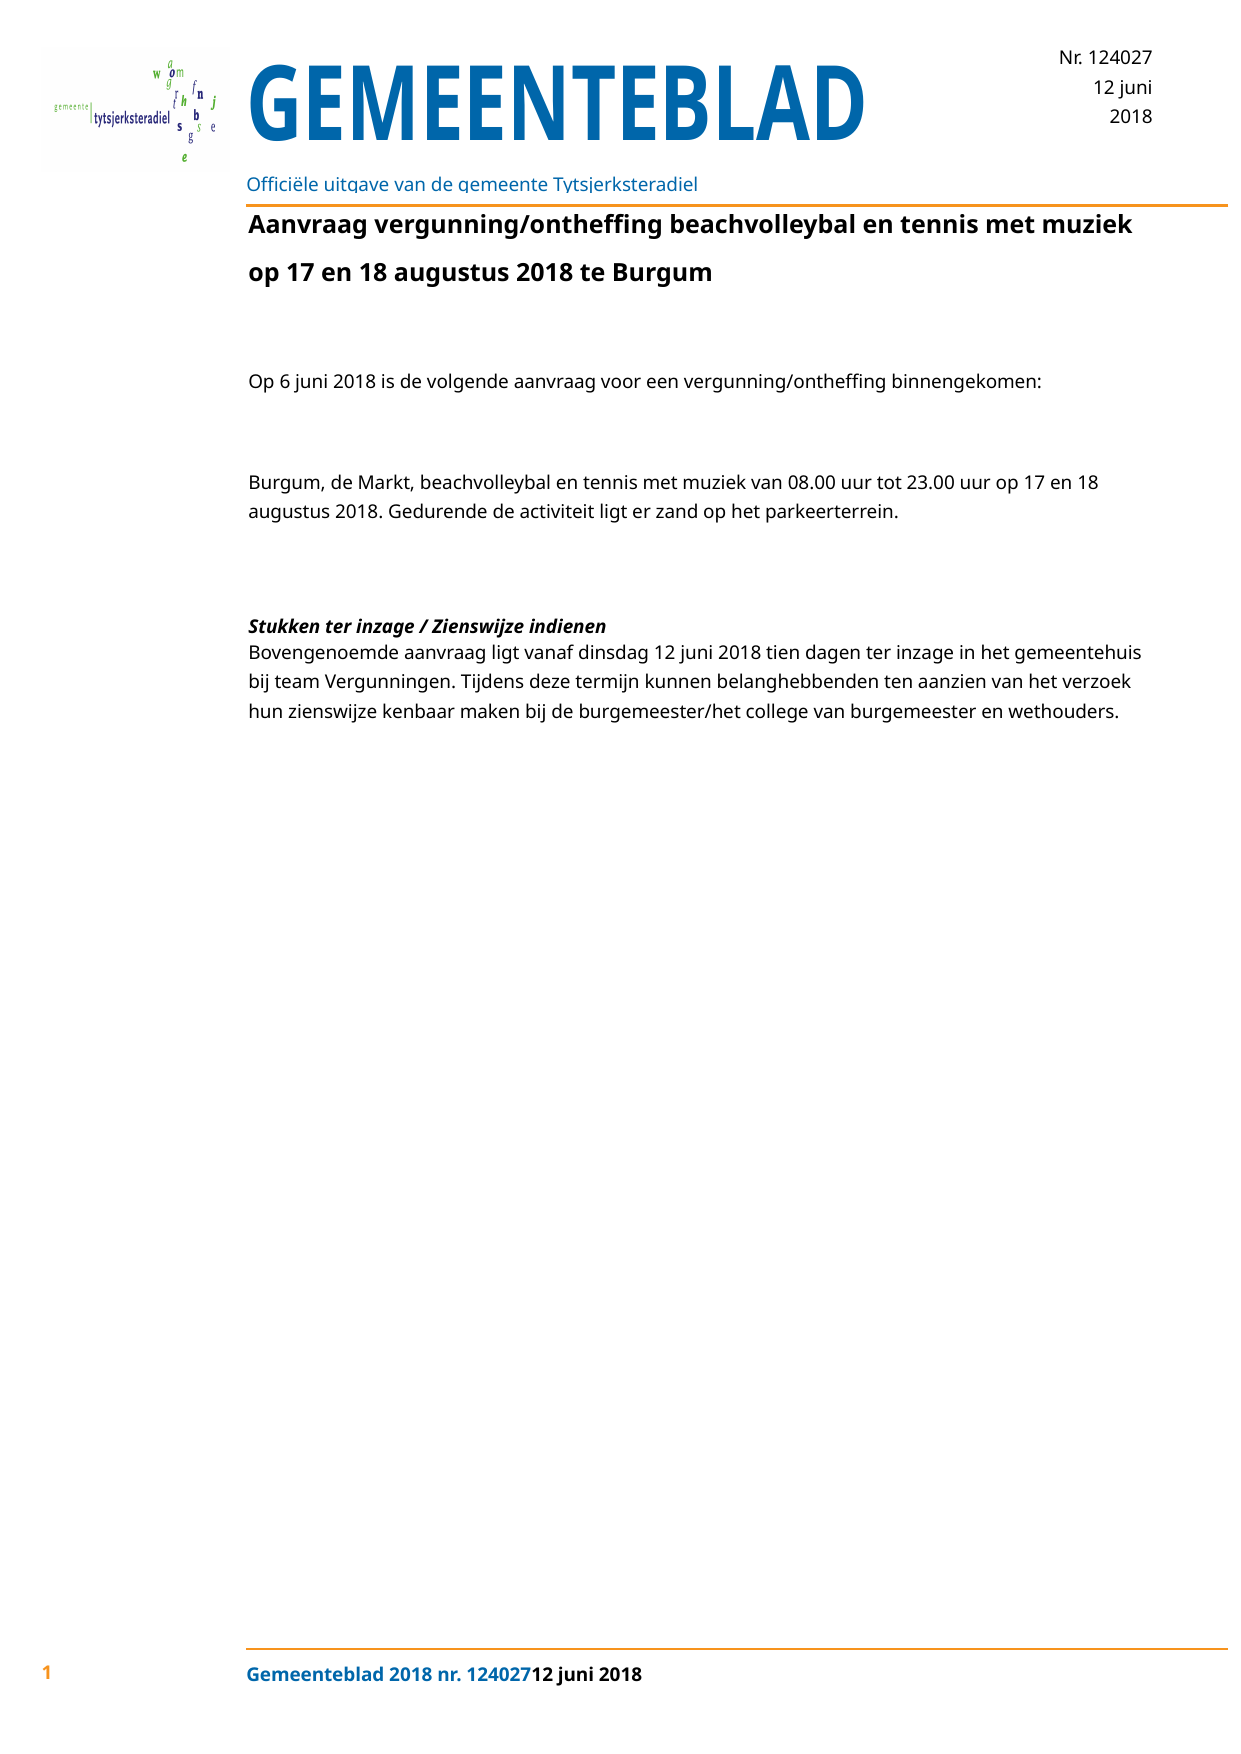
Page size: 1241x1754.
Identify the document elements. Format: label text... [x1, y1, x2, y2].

text Stukken ter inzage / Zienswijze indienen [248, 613, 1152, 639]
text Op 6 juni 2018 is de volgende aanvraag voor een vergunning/ontheffing binnengekomen: [248, 368, 1152, 394]
text Bovengenoemde aanvraag ligt vanaf dinsdag 12 juni 2018 tien dagen ter inzage in het gemeentehuis bij team Vergunningen. Tijdens deze termijn kunnen belanghebbenden ten aanzien van het verzoek hun zienswijze kenbaar maken bij de burgemeester/het college van burgemeester en wethouders. [248, 639, 1152, 724]
text Aanvraag vergunning/ontheffing beachvolleybal en tennis met muziek op 17 en 18 augustus 2018 te Burgum [248, 207, 1152, 288]
picture [41, 47, 231, 172]
text Burgum, de Markt, beachvolleybal en tennis met muziek van 08.00 uur tot 23.00 uur op 17 en 18 augustus 2018. Gedurende de activiteit ligt er zand op het parkeerterrein. [248, 469, 1152, 524]
